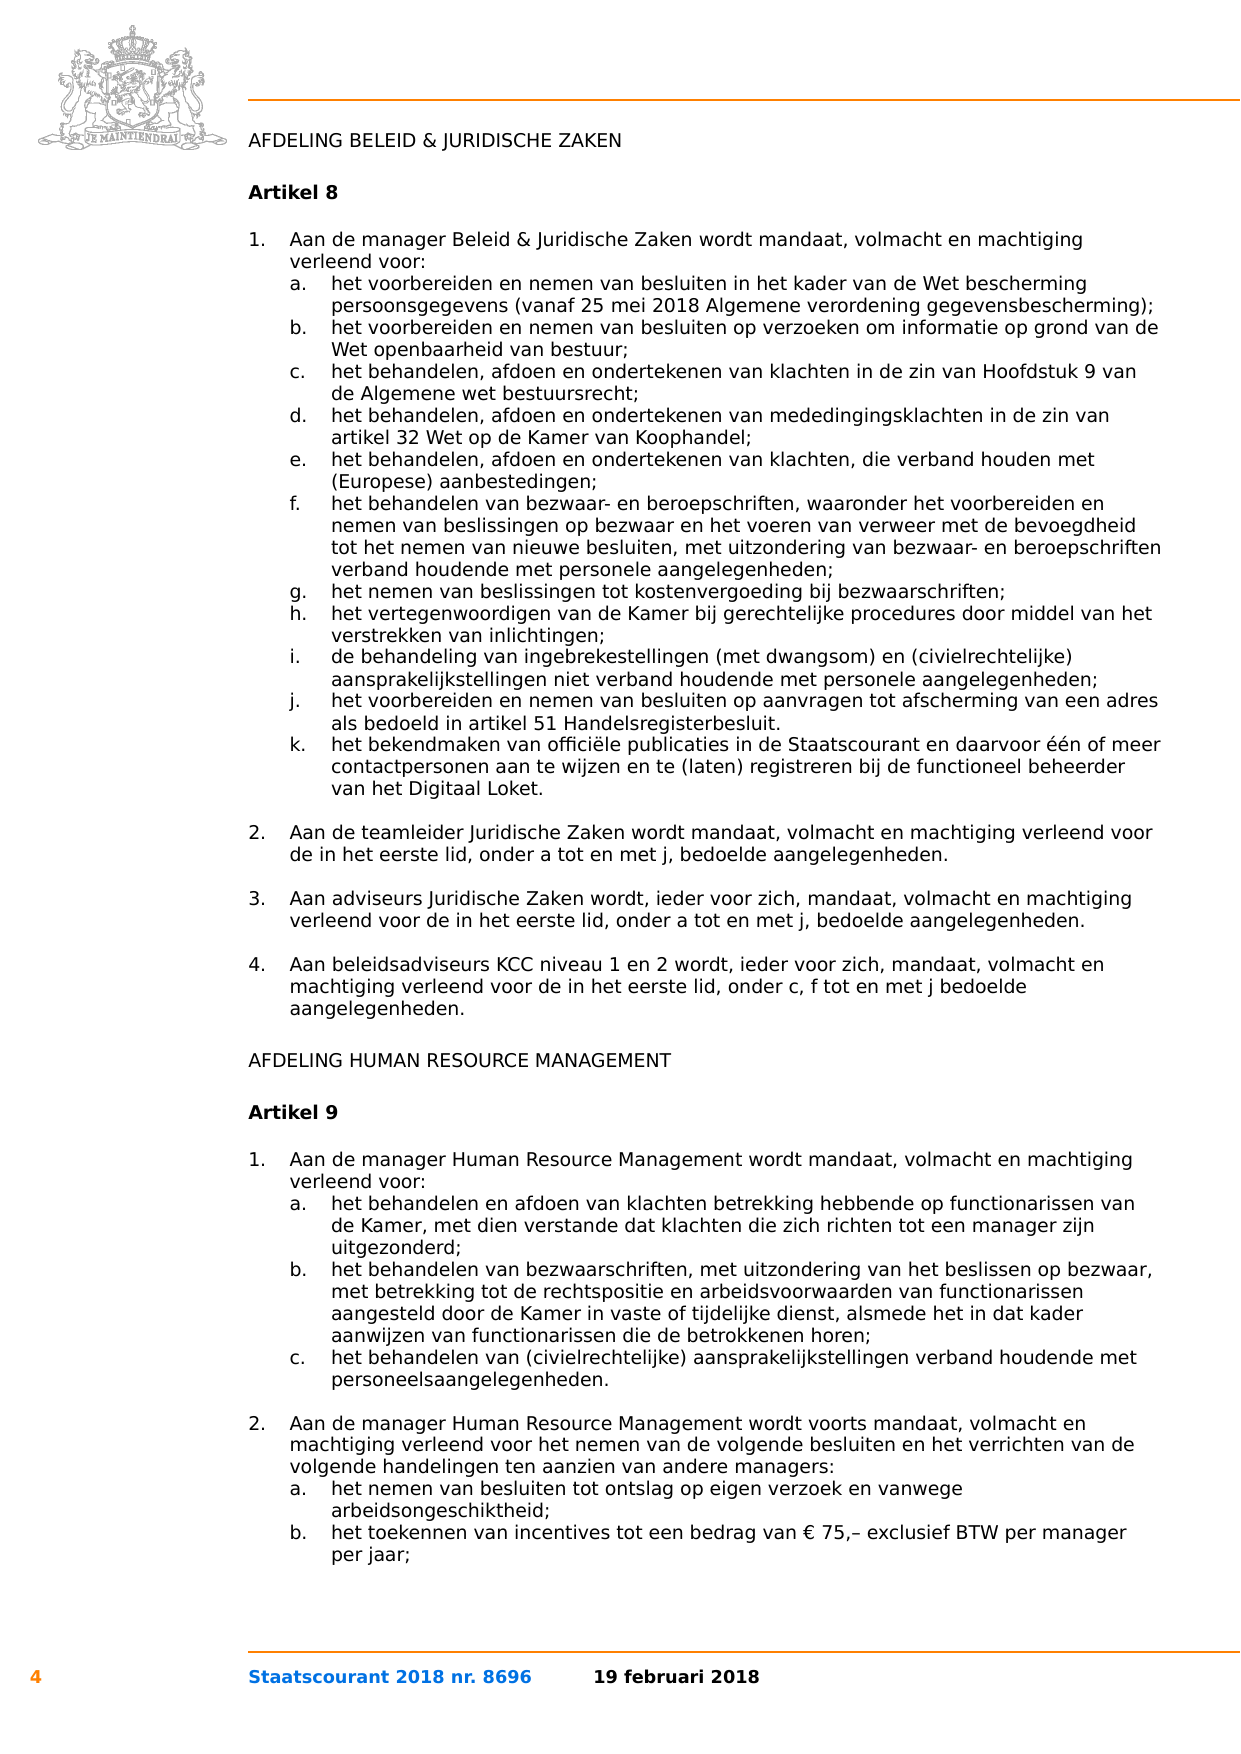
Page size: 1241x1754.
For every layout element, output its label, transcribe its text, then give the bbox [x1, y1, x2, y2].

text c. het behandelen, afdoen en ondertekenen van klachten in de zin van Hoofdstuk 9 van de Algemene wet bestuursrecht; [289, 361, 1163, 405]
text k. het bekendmaken van officiële publicaties in de Staatscourant en daarvoor één of meer contactpersonen aan te wijzen en te (laten) registreren bij de functioneel beheerder van het Digitaal Loket. [289, 734, 1163, 800]
text 3. Aan adviseurs Juridische Zaken wordt, ieder voor zich, mandaat, volmacht en machtiging verleend voor de in het eerste lid, onder a tot en met j, bedoelde aangelegenheden. [248, 888, 1163, 932]
subtitle AFDELING BELEID & JURIDISCHE ZAKEN [248, 130, 1163, 152]
text a. het voorbereiden en nemen van besluiten in het kader van de Wet bescherming persoonsgegevens (vanaf 25 mei 2018 Algemene verordening gegevensbescherming); [289, 273, 1163, 317]
text j. het voorbereiden en nemen van besluiten op aanvragen tot afscherming van een adres als bedoeld in artikel 51 Handelsregisterbesluit. [289, 690, 1163, 734]
subtitle Artikel 8 [248, 182, 1163, 204]
text b. het voorbereiden en nemen van besluiten op verzoeken om informatie op grond van de Wet openbaarheid van bestuur; [289, 317, 1163, 361]
subtitle AFDELING HUMAN RESOURCE MANAGEMENT [248, 1050, 1163, 1072]
text 1. Aan de manager Human Resource Management wordt mandaat, volmacht en machtiging [248, 1149, 1163, 1171]
text a. het behandelen en afdoen van klachten betrekking hebbende op functionarissen van de Kamer, met dien verstande dat klachten die zich richten tot een manager zijn uitgezonderd; [289, 1193, 1163, 1259]
picture [38, 25, 227, 150]
text f. het behandelen van bezwaar- en beroepschriften, waaronder het voorbereiden en nemen van beslissingen op bezwaar en het voeren van verweer met de bevoegdheid tot het nemen van nieuwe besluiten, met uitzondering van bezwaar- en beroepschriften verband houdende met personele aangelegenheden; [289, 493, 1163, 581]
text b. het behandelen van bezwaarschriften, met uitzondering van het beslissen op bezwaar, met betrekking tot de rechtspositie en arbeidsvoorwaarden van functionarissen aangesteld door de Kamer in vaste of tijdelijke dienst, alsmede het in dat kader aanwijzen van functionarissen die de betrokkenen horen; [289, 1259, 1163, 1347]
text e. het behandelen, afdoen en ondertekenen van klachten, die verband houden met (Europese) aanbestedingen; [289, 449, 1163, 493]
text verleend voor: [289, 1171, 1163, 1193]
text 2. Aan de teamleider Juridische Zaken wordt mandaat, volmacht en machtiging verleend voor de in het eerste lid, onder a tot en met j, bedoelde aangelegenheden. [248, 822, 1163, 866]
text d. het behandelen, afdoen en ondertekenen van mededingingsklachten in de zin van artikel 32 Wet op de Kamer van Koophandel; [289, 405, 1163, 449]
text 4. Aan beleidsadviseurs KCC niveau 1 en 2 wordt, ieder voor zich, mandaat, volmacht en machtiging verleend voor de in het eerste lid, onder c, f tot en met j bedoelde aangelegenheden. [248, 954, 1163, 1020]
text h. het vertegenwoordigen van de Kamer bij gerechtelijke procedures door middel van het verstrekken van inlichtingen; [289, 602, 1163, 646]
text 1. Aan de manager Beleid & Juridische Zaken wordt mandaat, volmacht en machtiging verleend voor: [248, 229, 1163, 273]
text i. de behandeling van ingebrekestellingen (met dwangsom) en (civielrechtelijke) aansprakelijkstellingen niet verband houdende met personele aangelegenheden; [289, 646, 1163, 690]
subtitle Artikel 9 [248, 1102, 1163, 1124]
text b. het toekennen van incentives tot een bedrag van € 75,– exclusief BTW per manager per jaar; [289, 1522, 1163, 1566]
text a. het nemen van besluiten tot ontslag op eigen verzoek en vanwege arbeidsongeschiktheid; [289, 1478, 1163, 1522]
text c. het behandelen van (civielrechtelijke) aansprakelijkstellingen verband houdende met personeelsaangelegenheden. [289, 1347, 1163, 1391]
text 2. Aan de manager Human Resource Management wordt voorts mandaat, volmacht en machtiging verleend voor het nemen van de volgende besluiten en het verrichten van de volgende handelingen ten aanzien van andere managers: [248, 1412, 1163, 1478]
text g. het nemen van beslissingen tot kostenvergoeding bij bezwaarschriften; [289, 581, 1163, 602]
